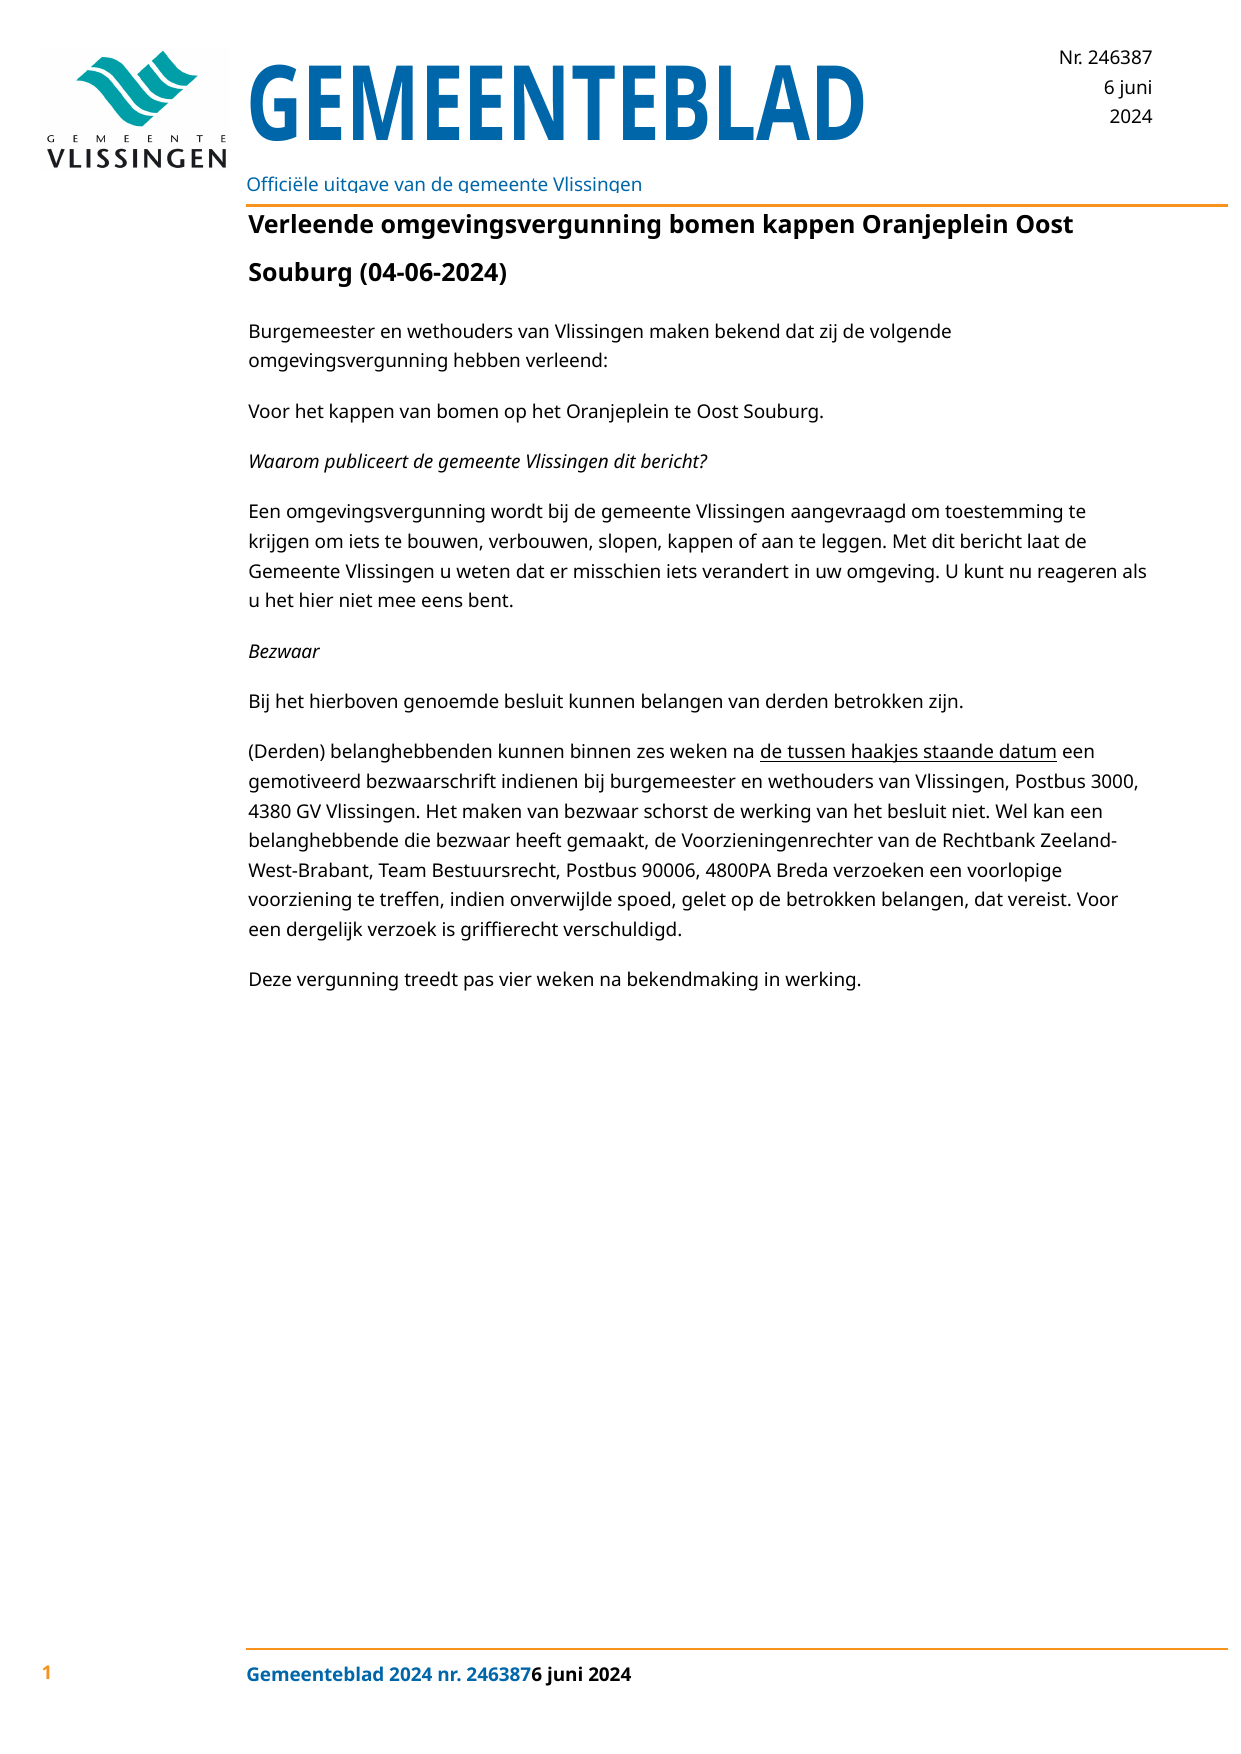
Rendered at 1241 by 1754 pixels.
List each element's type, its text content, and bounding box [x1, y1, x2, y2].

text Bezwaar [248, 638, 1152, 664]
text Burgemeester en wethouders van Vlissingen maken bekend dat zij de volgende omgevingsvergunning hebben verleend: [248, 318, 1152, 373]
text Bij het hierboven genoemde besluit kunnen belangen van derden betrokken zijn. [248, 688, 1152, 714]
text Verleende omgevingsvergunning bomen kappen Oranjeplein Oost Souburg (04-06-2024) [248, 207, 1152, 288]
picture [41, 47, 231, 172]
text Waarom publiceert de gemeente Vlissingen dit bericht? [248, 448, 1152, 474]
text Een omgevingsvergunning wordt bij de gemeente Vlissingen aangevraagd om toestemming te krijgen om iets te bouwen, verbouwen, slopen, kappen of aan te leggen. Met dit bericht laat de Gemeente Vlissingen u weten dat er misschien iets verandert in uw omgeving. U kunt nu reageren als u het hier niet mee eens bent. [248, 499, 1152, 613]
text Deze vergunning treedt pas vier weken na bekendmaking in werking. [248, 967, 1152, 992]
text Voor het kappen van bomen op het Oranjeplein te Oost Souburg. [248, 398, 1152, 424]
text (Derden) belanghebbenden kunnen binnen zes weken na de tussen haakjes staande datum een gemotiveerd bezwaarschrift indienen bij burgemeester en wethouders van Vlissingen, Postbus 3000, 4380 GV Vlissingen. Het maken van bezwaar schorst de werking van het besluit niet. Wel kan een belanghebbende die bezwaar heeft gemaakt, de Voorzieningenrechter van de Rechtbank Zeeland-West-Brabant, Team Bestuursrecht, Postbus 90006, 4800PA Breda verzoeken een voorlopige voorziening te treffen, indien onverwijlde spoed, gelet op de betrokken belangen, dat vereist. Voor een dergelijk verzoek is griffierecht verschuldigd. [248, 739, 1152, 942]
